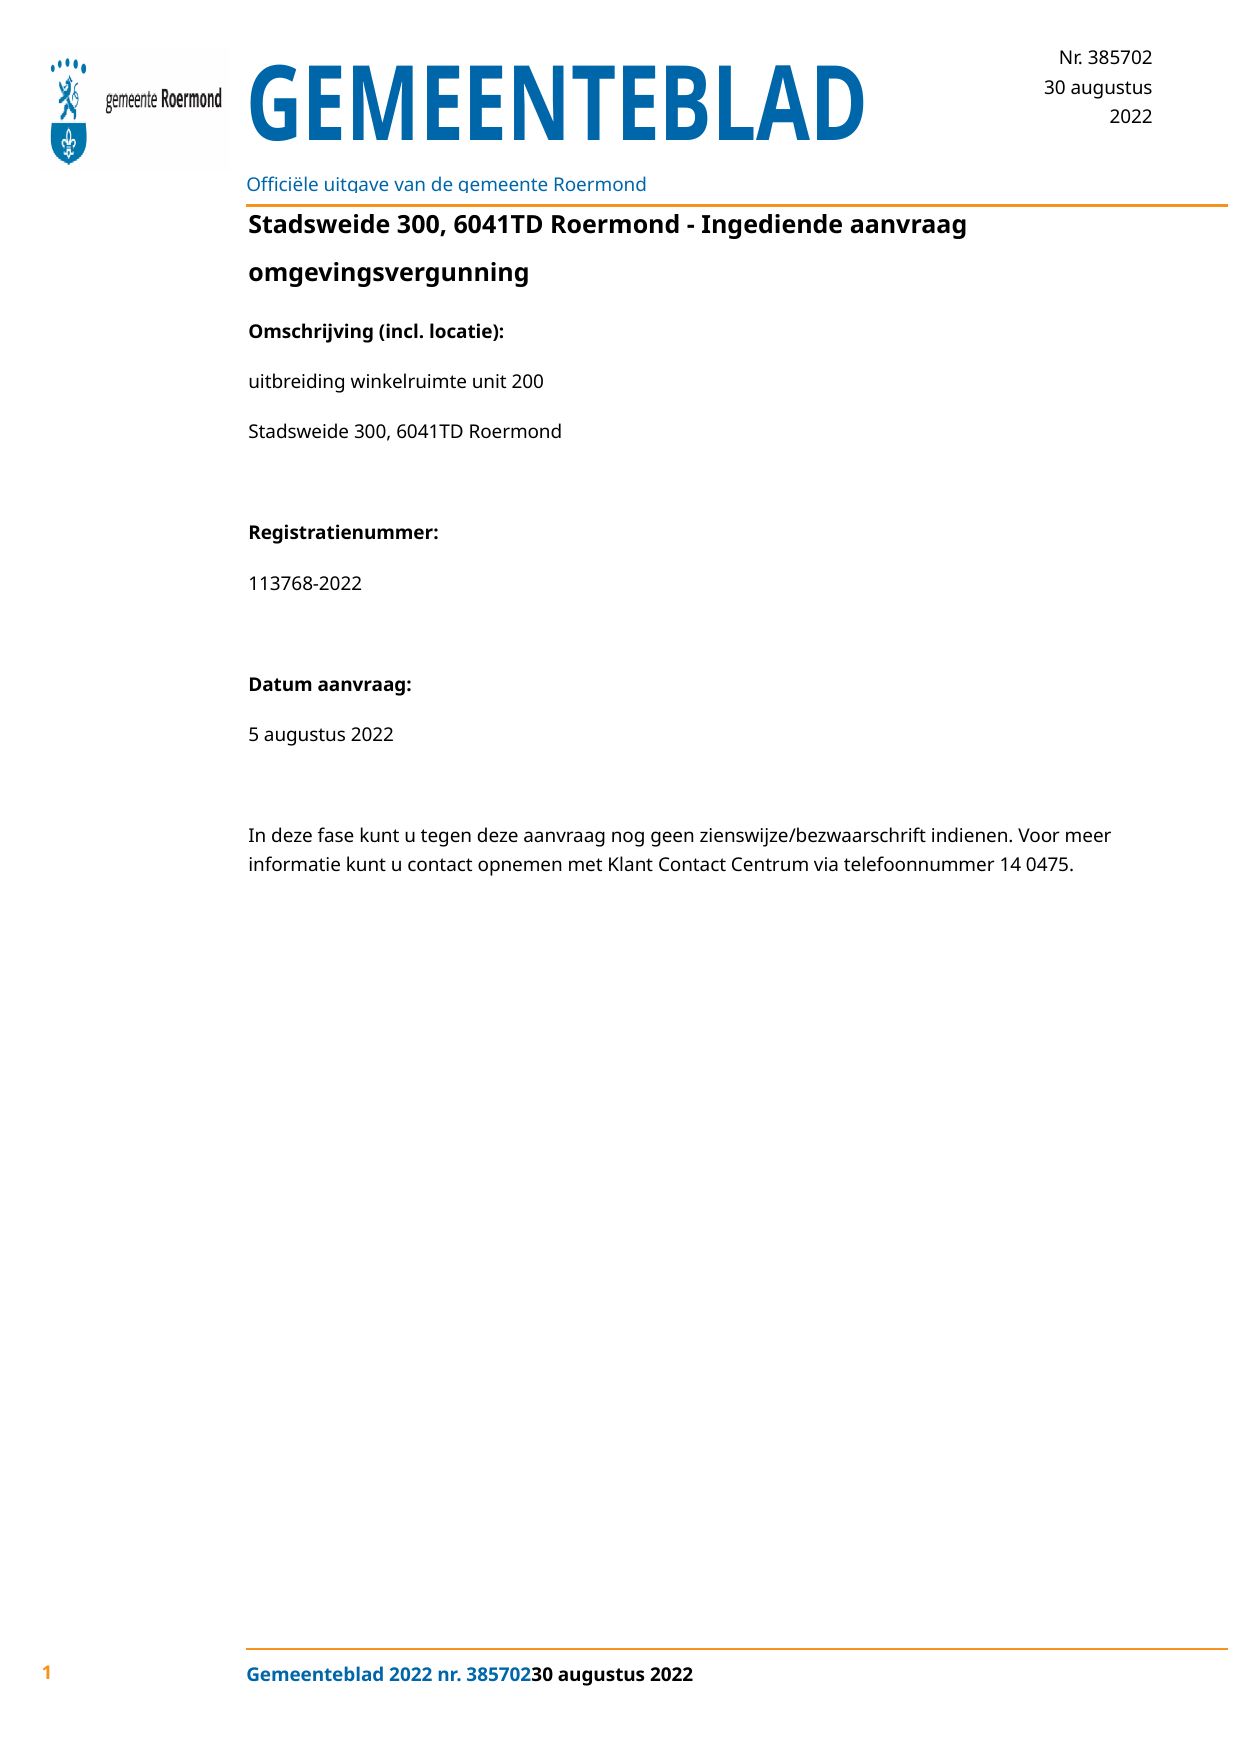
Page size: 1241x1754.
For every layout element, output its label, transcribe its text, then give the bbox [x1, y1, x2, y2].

text Stadsweide 300, 6041TD Roermond [248, 419, 1152, 444]
picture [41, 47, 231, 172]
text Datum aanvraag: [248, 671, 1152, 697]
text Omschrijving (incl. locatie): [248, 318, 1152, 344]
text 113768-2022 [248, 570, 1152, 596]
text 5 augustus 2022 [248, 721, 1152, 747]
text uitbreiding winkelruimte unit 200 [248, 368, 1152, 394]
text In deze fase kunt u tegen deze aanvraag nog geen zienswijze/bezwaarschrift indienen. Voor meer informatie kunt u contact opnemen met Klant Contact Centrum via telefoonnummer 14 0475. [248, 822, 1152, 877]
text Registratienummer: [248, 519, 1152, 545]
text Stadsweide 300, 6041TD Roermond - Ingediende aanvraag omgevingsvergunning [248, 207, 1152, 288]
